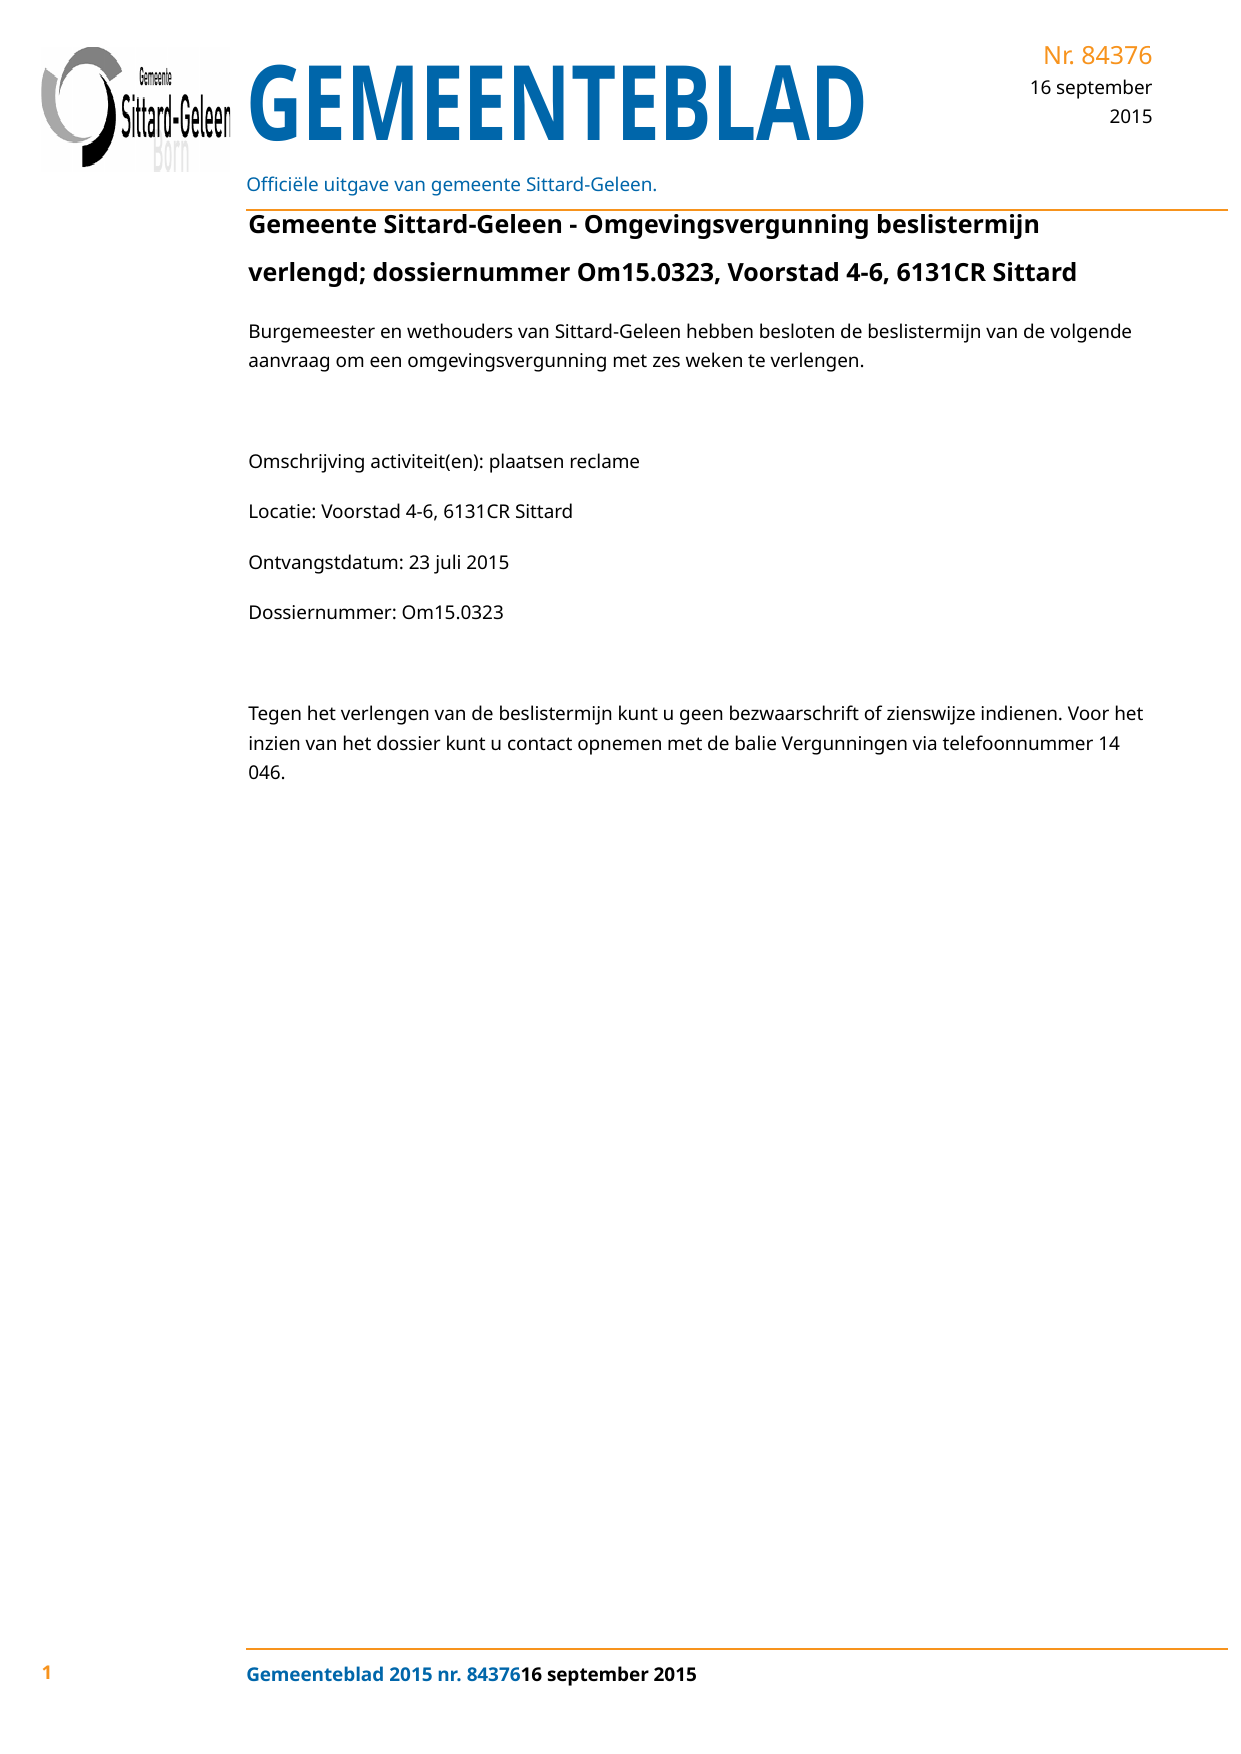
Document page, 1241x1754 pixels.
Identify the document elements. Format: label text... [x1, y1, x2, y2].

text Tegen het verlengen van de beslistermijn kunt u geen bezwaarschrift of zienswijze indienen. Voor het inzien van het dossier kunt u contact opnemen met de balie Vergunningen via telefoonnummer 14 046. [248, 700, 1152, 785]
text Locatie: Voorstad 4-6, 6131CR Sittard [248, 499, 1152, 524]
text Gemeente Sittard-Geleen - Omgevingsvergunning beslistermijn verlengd; dossiernummer Om15.0323, Voorstad 4-6, 6131CR Sittard [248, 211, 1152, 288]
picture [41, 47, 231, 172]
text Burgemeester en wethouders van Sittard-Geleen hebben besloten de beslistermijn van de volgende aanvraag om een omgevingsvergunning met zes weken te verlengen. [248, 318, 1152, 373]
text Omschrijving activiteit(en): plaatsen reclame [248, 448, 1152, 474]
text Ontvangstdatum: 23 juli 2015 [248, 549, 1152, 575]
text Dossiernummer: Om15.0323 [248, 599, 1152, 625]
